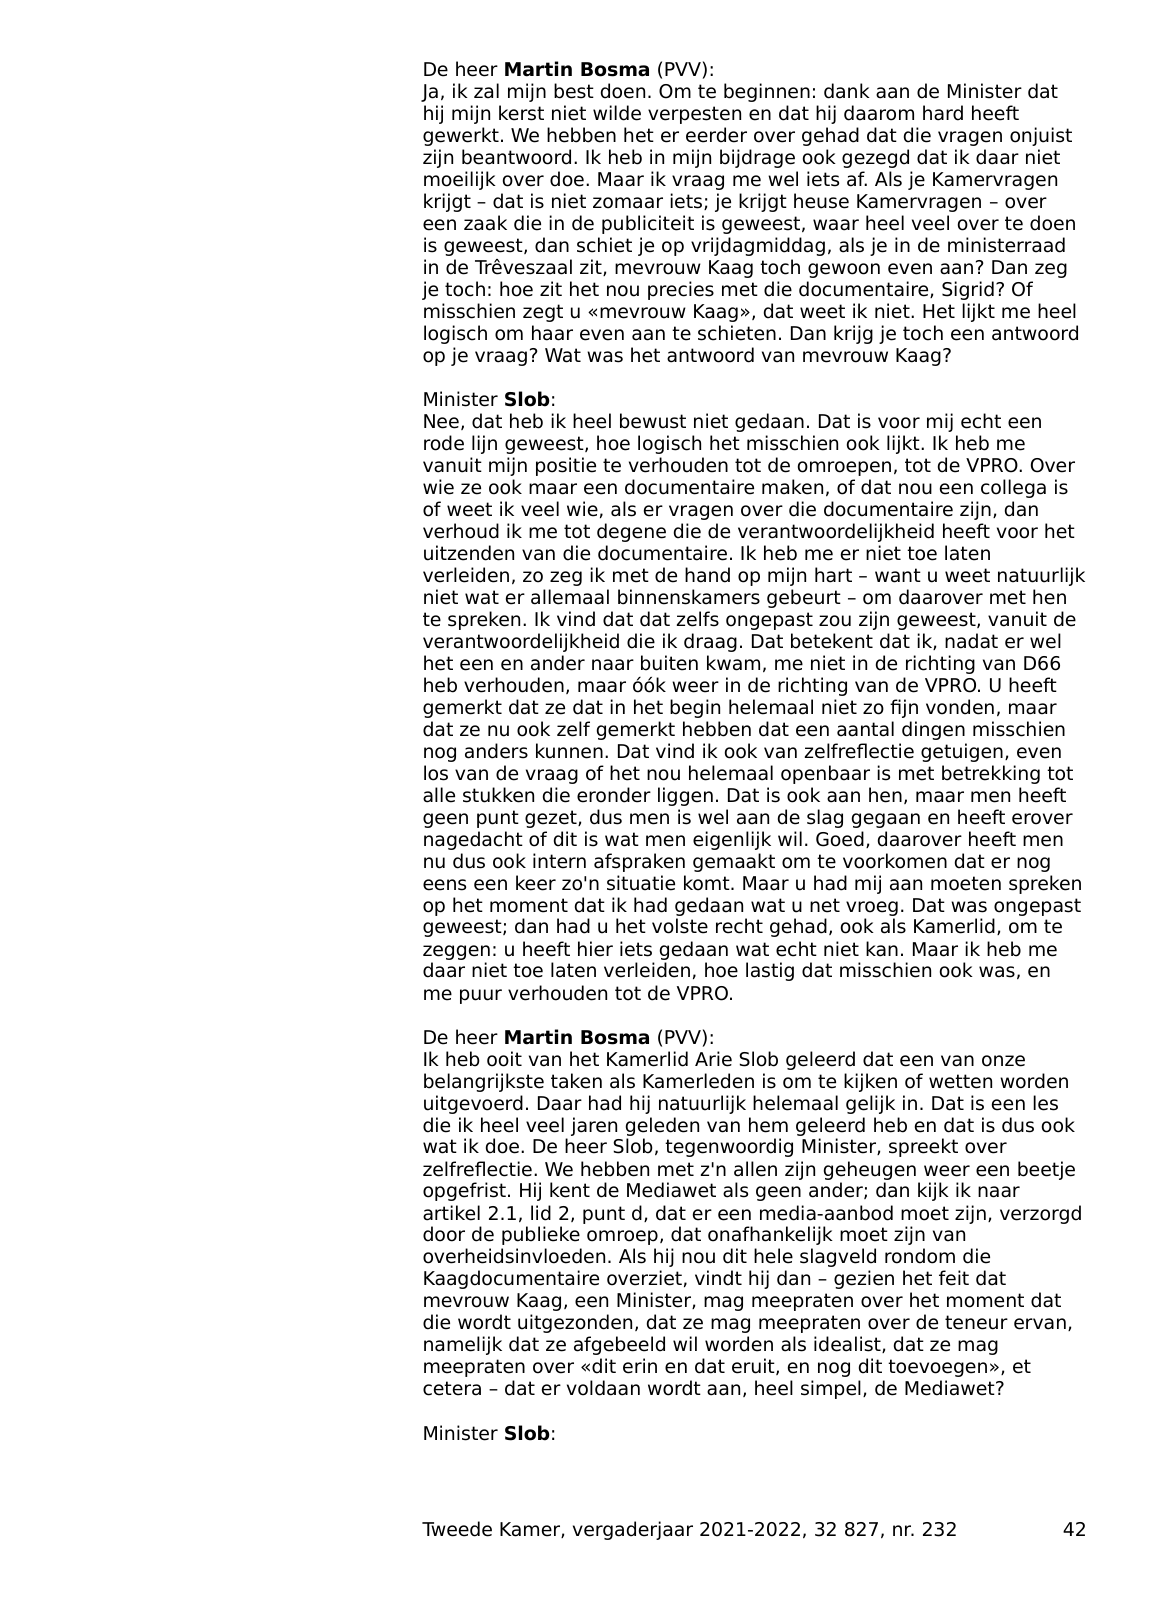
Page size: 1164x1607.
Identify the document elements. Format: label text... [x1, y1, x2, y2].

text Minister Slob: [422, 389, 1087, 411]
text Ja, ik zal mijn best doen. Om te beginnen: dank aan de Minister dat hij mijn kerst niet wilde verpesten en dat hij daarom hard heeft gewerkt. We hebben het er eerder over gehad dat die vragen onjuist zijn beantwoord. Ik heb in mijn bijdrage ook gezegd dat ik daar niet moeilijk over doe. Maar ik vraag me wel iets af. Als je Kamervragen krijgt – dat is niet zomaar iets; je krijgt heuse Kamervragen – over een zaak die in de publiciteit is geweest, waar heel veel over te doen is geweest, dan schiet je op vrijdagmiddag, als je in de ministerraad in de Trêveszaal zit, mevrouw Kaag toch gewoon even aan? Dan zeg je toch: hoe zit het nou precies met die documentaire, Sigrid? Of misschien zegt u «mevrouw Kaag», dat weet ik niet. Het lijkt me heel logisch om haar even aan te schieten. Dan krijg je toch een antwoord op je vraag? Wat was het antwoord van mevrouw Kaag? [422, 81, 1087, 367]
text Ik heb ooit van het Kamerlid Arie Slob geleerd dat een van onze belangrijkste taken als Kamerleden is om te kijken of wetten worden uitgevoerd. Daar had hij natuurlijk helemaal gelijk in. Dat is een les die ik heel veel jaren geleden van hem geleerd heb en dat is dus ook wat ik doe. De heer Slob, tegenwoordig Minister, spreekt over zelfreflectie. We hebben met z'n allen zijn geheugen weer een beetje opgefrist. Hij kent de Mediawet als geen ander; dan kijk ik naar artikel 2.1, lid 2, punt d, dat er een media-aanbod moet zijn, verzorgd door de publieke omroep, dat onafhankelijk moet zijn van overheidsinvloeden. Als hij nou dit hele slagveld rondom die Kaagdocumentaire overziet, vindt hij dan – gezien het feit dat mevrouw Kaag, een Minister, mag meepraten over het moment dat die wordt uitgezonden, dat ze mag meepraten over de teneur ervan, namelijk dat ze afgebeeld wil worden als idealist, dat ze mag meepraten over «dit erin en dat eruit, en nog dit toevoegen», et cetera – dat er voldaan wordt aan, heel simpel, de Mediawet? [422, 1048, 1087, 1400]
text De heer Martin Bosma (PVV): [422, 59, 1087, 81]
text Minister Slob: [422, 1422, 1087, 1444]
text De heer Martin Bosma (PVV): [422, 1027, 1087, 1048]
text Nee, dat heb ik heel bewust niet gedaan. Dat is voor mij echt een rode lijn geweest, hoe logisch het misschien ook lijkt. Ik heb me vanuit mijn positie te verhouden tot de omroepen, tot de VPRO. Over wie ze ook maar een documentaire maken, of dat nou een collega is of weet ik veel wie, als er vragen over die documentaire zijn, dan verhoud ik me tot degene die de verantwoordelijkheid heeft voor het uitzenden van die documentaire. Ik heb me er niet toe laten verleiden, zo zeg ik met de hand op mijn hart – want u weet natuurlijk niet wat er allemaal binnenskamers gebeurt – om daarover met hen te spreken. Ik vind dat dat zelfs ongepast zou zijn geweest, vanuit de verantwoordelijkheid die ik draag. Dat betekent dat ik, nadat er wel het een en ander naar buiten kwam, me niet in de richting van D66 heb verhouden, maar óók weer in de richting van de VPRO. U heeft gemerkt dat ze dat in het begin helemaal niet zo fijn vonden, maar dat ze nu ook zelf gemerkt hebben dat een aantal dingen misschien nog anders kunnen. Dat vind ik ook van zelfreflectie getuigen, even los van de vraag of het nou helemaal openbaar is met betrekking tot alle stukken die eronder liggen. Dat is ook aan hen, maar men heeft geen punt gezet, dus men is wel aan de slag gegaan en heeft erover nagedacht of dit is wat men eigenlijk wil. Goed, daarover heeft men nu dus ook intern afspraken gemaakt om te voorkomen dat er nog eens een keer zo'n situatie komt. Maar u had mij aan moeten spreken op het moment dat ik had gedaan wat u net vroeg. Dat was ongepast geweest; dan had u het volste recht gehad, ook als Kamerlid, om te zeggen: u heeft hier iets gedaan wat echt niet kan. Maar ik heb me daar niet toe laten verleiden, hoe lastig dat misschien ook was, en me puur verhouden tot de VPRO. [422, 411, 1087, 1004]
